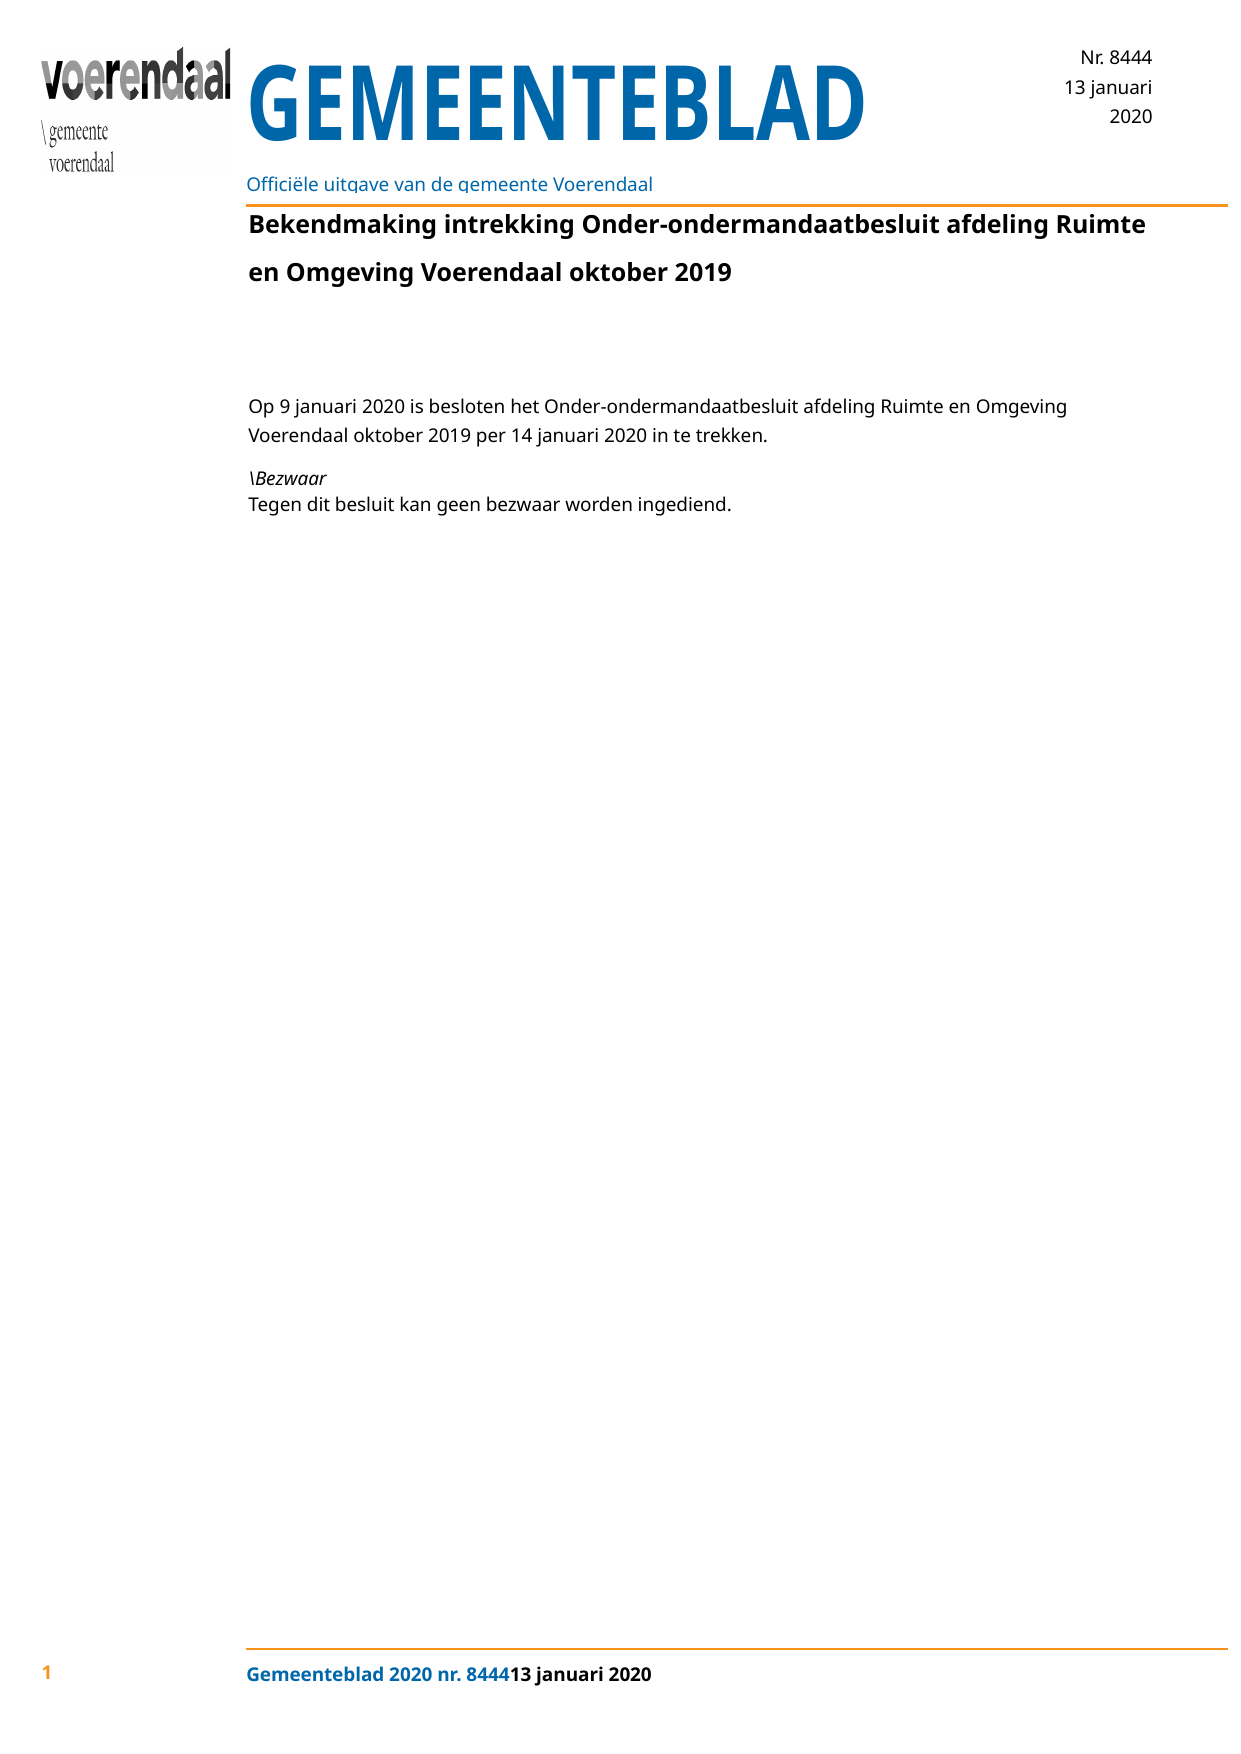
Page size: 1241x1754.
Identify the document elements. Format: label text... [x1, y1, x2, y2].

text Bekendmaking intrekking Onder-ondermandaatbesluit afdeling Ruimte en Omgeving Voerendaal oktober 2019 [248, 207, 1152, 288]
picture [41, 47, 231, 172]
text Tegen dit besluit kan geen bezwaar worden ingediend. [248, 491, 1152, 517]
text \Bezwaar [248, 466, 1152, 491]
text Op 9 januari 2020 is besloten het Onder-ondermandaatbesluit afdeling Ruimte en Omgeving Voerendaal oktober 2019 per 14 januari 2020 in te trekken. [248, 393, 1152, 448]
